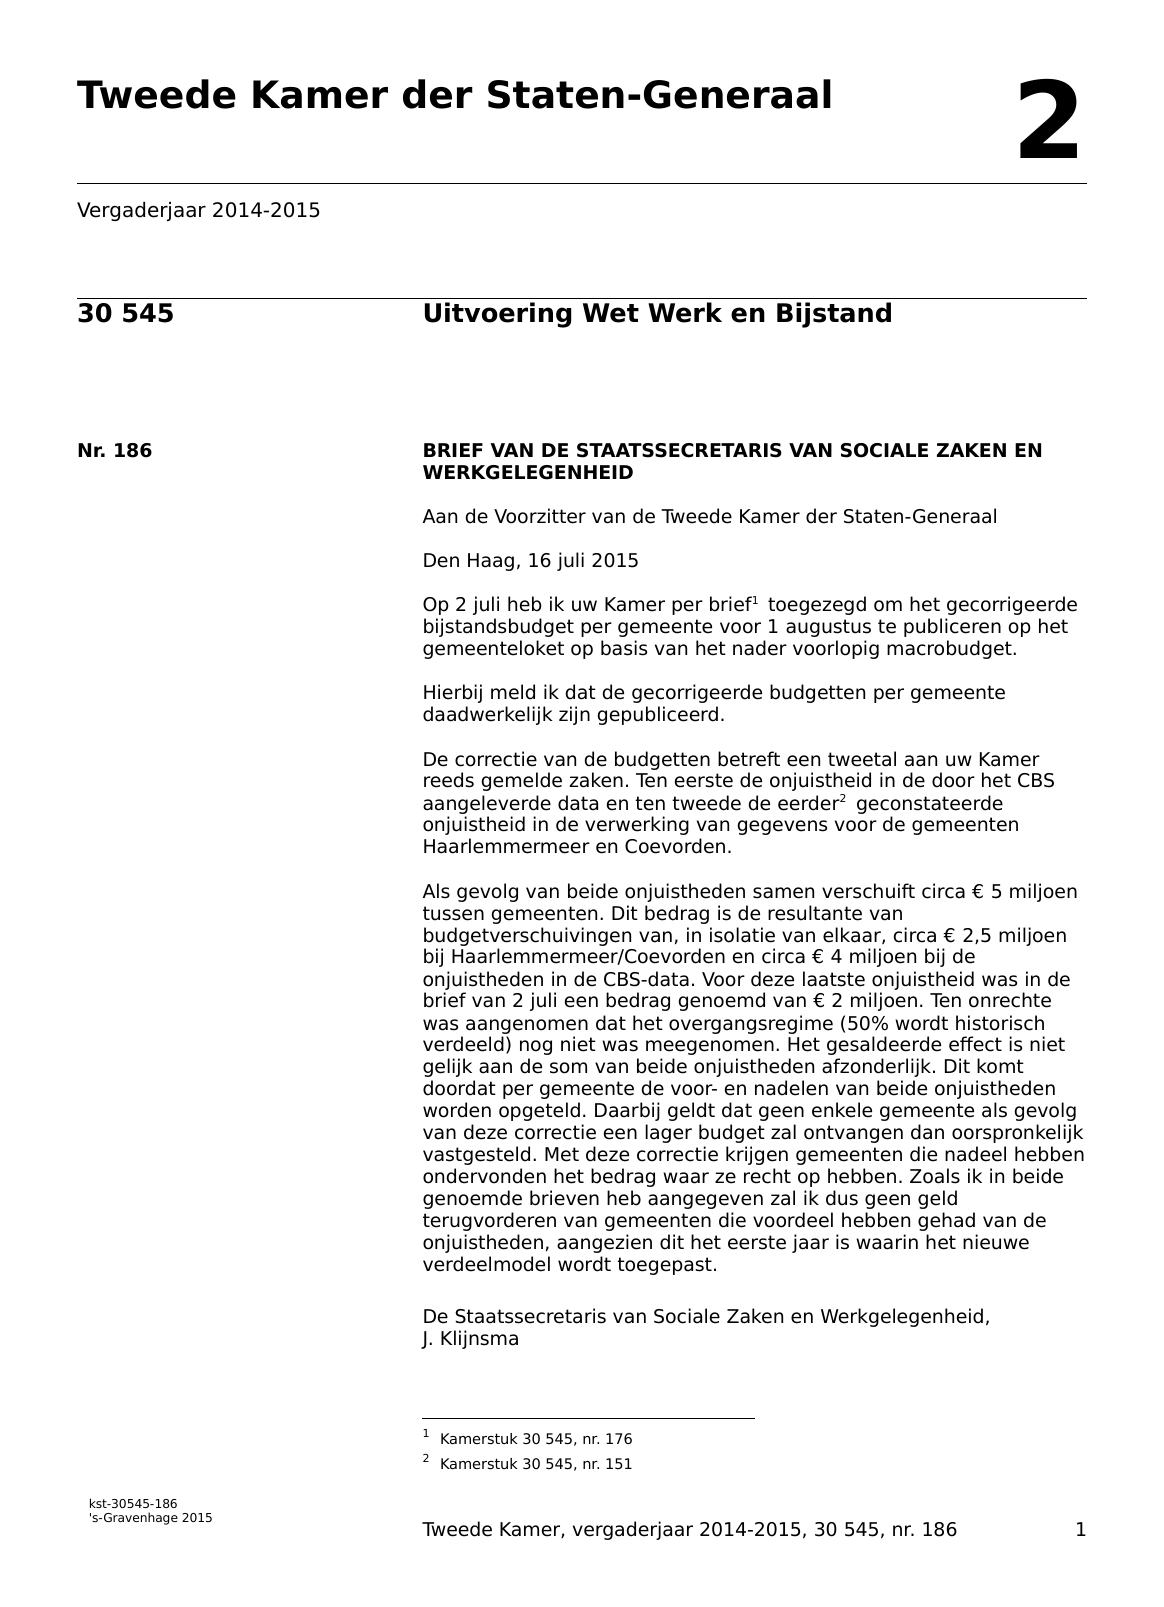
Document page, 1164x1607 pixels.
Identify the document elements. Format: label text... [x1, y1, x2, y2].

text De Staatssecretaris van Sociale Zaken en Werkgelegenheid, J. Klijnsma [422, 1306, 1087, 1350]
text Op 2 juli heb ik uw Kamer per brief toegezegd om het gecorrigeerde bijstandsbudget per gemeente voor 1 augustus te publiceren op het gemeenteloket op basis van het nader voorlopig macrobudget. [422, 594, 1087, 660]
text Kamerstuk 30 545, nr. 151 [422, 1452, 1087, 1474]
text Kamerstuk 30 545, nr. 176 [422, 1427, 1087, 1449]
text 's-Gravenhage 2015 [88, 1511, 323, 1525]
table_header Tweede Kamer der Staten-Generaal [77, 59, 886, 183]
table_cell Vergaderjaar 2014-2015 [77, 184, 1087, 298]
text De correctie van de budgetten betreft een tweetal aan uw Kamer reeds gemelde zaken. Ten eerste de onjuistheid in de door het CBS aangeleverde data en ten tweede de eerder geconstateerde onjuistheid in de verwerking van gegevens voor de gemeenten Haarlemmermeer en Coevorden. [422, 748, 1087, 858]
table_header 2 [886, 59, 1087, 183]
text kst-30545-186 [88, 1497, 323, 1511]
text Als gevolg van beide onjuistheden samen verschuift circa € 5 miljoen tussen gemeenten. Dit bedrag is de resultante van budgetverschuivingen van, in isolatie van elkaar, circa € 2,5 miljoen bij Haarlemmermeer/Coevorden en circa € 4 miljoen bij de onjuistheden in de CBS-data. Voor deze laatste onjuistheid was in de brief van 2 juli een bedrag genoemd van € 2 miljoen. Ten onrechte was aangenomen dat het overgangsregime (50% wordt historisch verdeeld) nog niet was meegenomen. Het gesaldeerde effect is niet gelijk aan de som van beide onjuistheden afzonderlijk. Dit komt doordat per gemeente de voor- en nadelen van beide onjuistheden worden opgeteld. Daarbij geldt dat geen enkele gemeente als gevolg van deze correctie een lager budget zal ontvangen dan oorspronkelijk vastgesteld. Met deze correctie krijgen gemeenten die nadeel hebben ondervonden het bedrag waar ze recht op hebben. Zoals ik in beide genoemde brieven heb aangegeven zal ik dus geen geld terugvorderen van gemeenten die voordeel hebben gehad van de onjuistheden, aangezien dit het eerste jaar is waarin het nieuwe verdeelmodel wordt toegepast. [422, 881, 1087, 1276]
text Den Haag, 16 juli 2015 [422, 550, 1087, 572]
subtitle 30 545 Uitvoering Wet Werk en Bijstand [77, 299, 1087, 329]
subtitle Nr. 186 BRIEF VAN DE STAATSSECRETARIS VAN SOCIALE ZAKEN EN WERKGELEGENHEID [77, 440, 1087, 484]
text Hierbij meld ik dat de gecorrigeerde budgetten per gemeente daadwerkelijk zijn gepubliceerd. [422, 682, 1087, 726]
text Aan de Voorzitter van de Tweede Kamer der Staten-Generaal [422, 506, 1087, 528]
